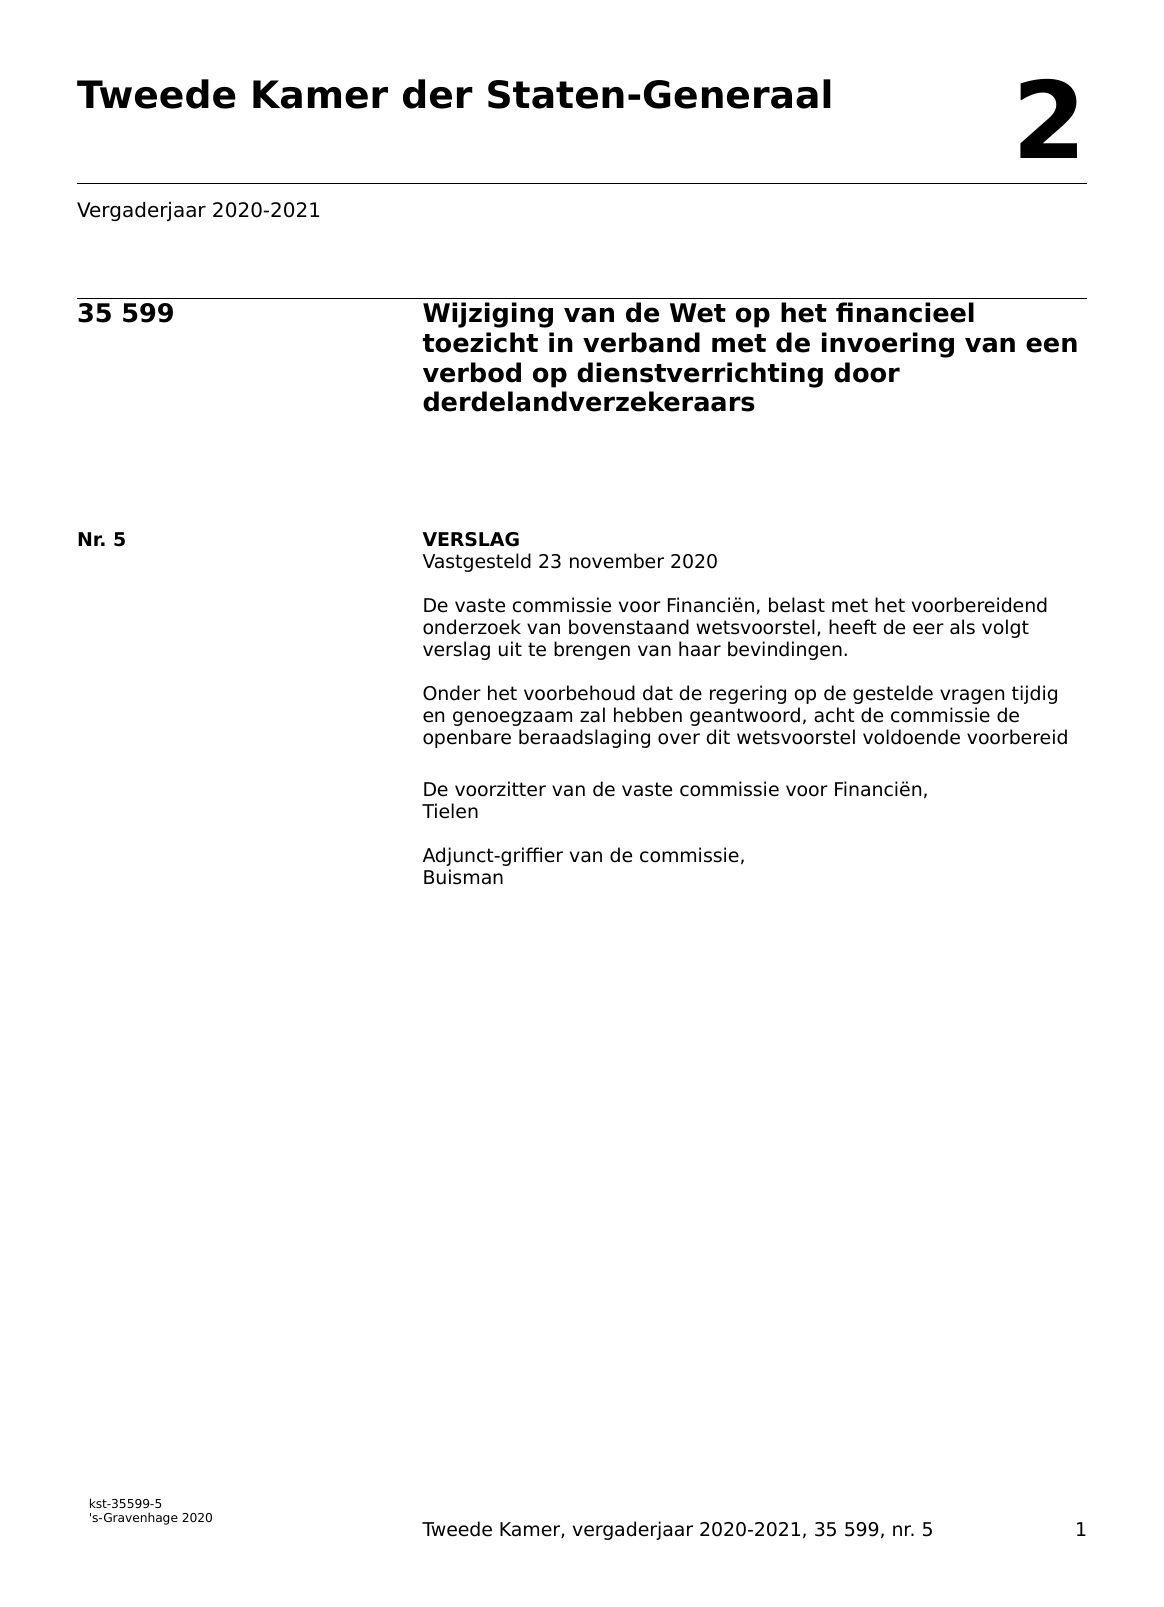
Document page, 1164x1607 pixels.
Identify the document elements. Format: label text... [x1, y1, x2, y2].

table_cell Vergaderjaar 2020-2021 [77, 184, 1087, 298]
text 's-Gravenhage 2020 [88, 1511, 323, 1525]
text Adjunct-griffier van de commissie, Buisman [422, 845, 1087, 889]
table_header Tweede Kamer der Staten-Generaal [77, 59, 886, 183]
text Onder het voorbehoud dat de regering op de gestelde vragen tijdig en genoegzaam zal hebben geantwoord, acht de commissie de openbare beraadslaging over dit wetsvoorstel voldoende voorbereid [422, 683, 1087, 749]
text De vaste commissie voor Financiën, belast met het voorbereidend onderzoek van bovenstaand wetsvoorstel, heeft de eer als volgt verslag uit te brengen van haar bevindingen. [422, 595, 1087, 661]
text kst-35599-5 [88, 1497, 323, 1511]
text De voorzitter van de vaste commissie voor Financiën, Tielen [422, 779, 1087, 823]
text Vastgesteld 23 november 2020 [422, 551, 1087, 573]
subtitle Nr. 5 VERSLAG [77, 529, 1087, 551]
subtitle 35 599 Wijziging van de Wet op het financieel toezicht in verband met de invoering van een verbod op dienstverrichting door derdelandverzekeraars [77, 299, 1087, 418]
table_header 2 [886, 59, 1087, 183]
